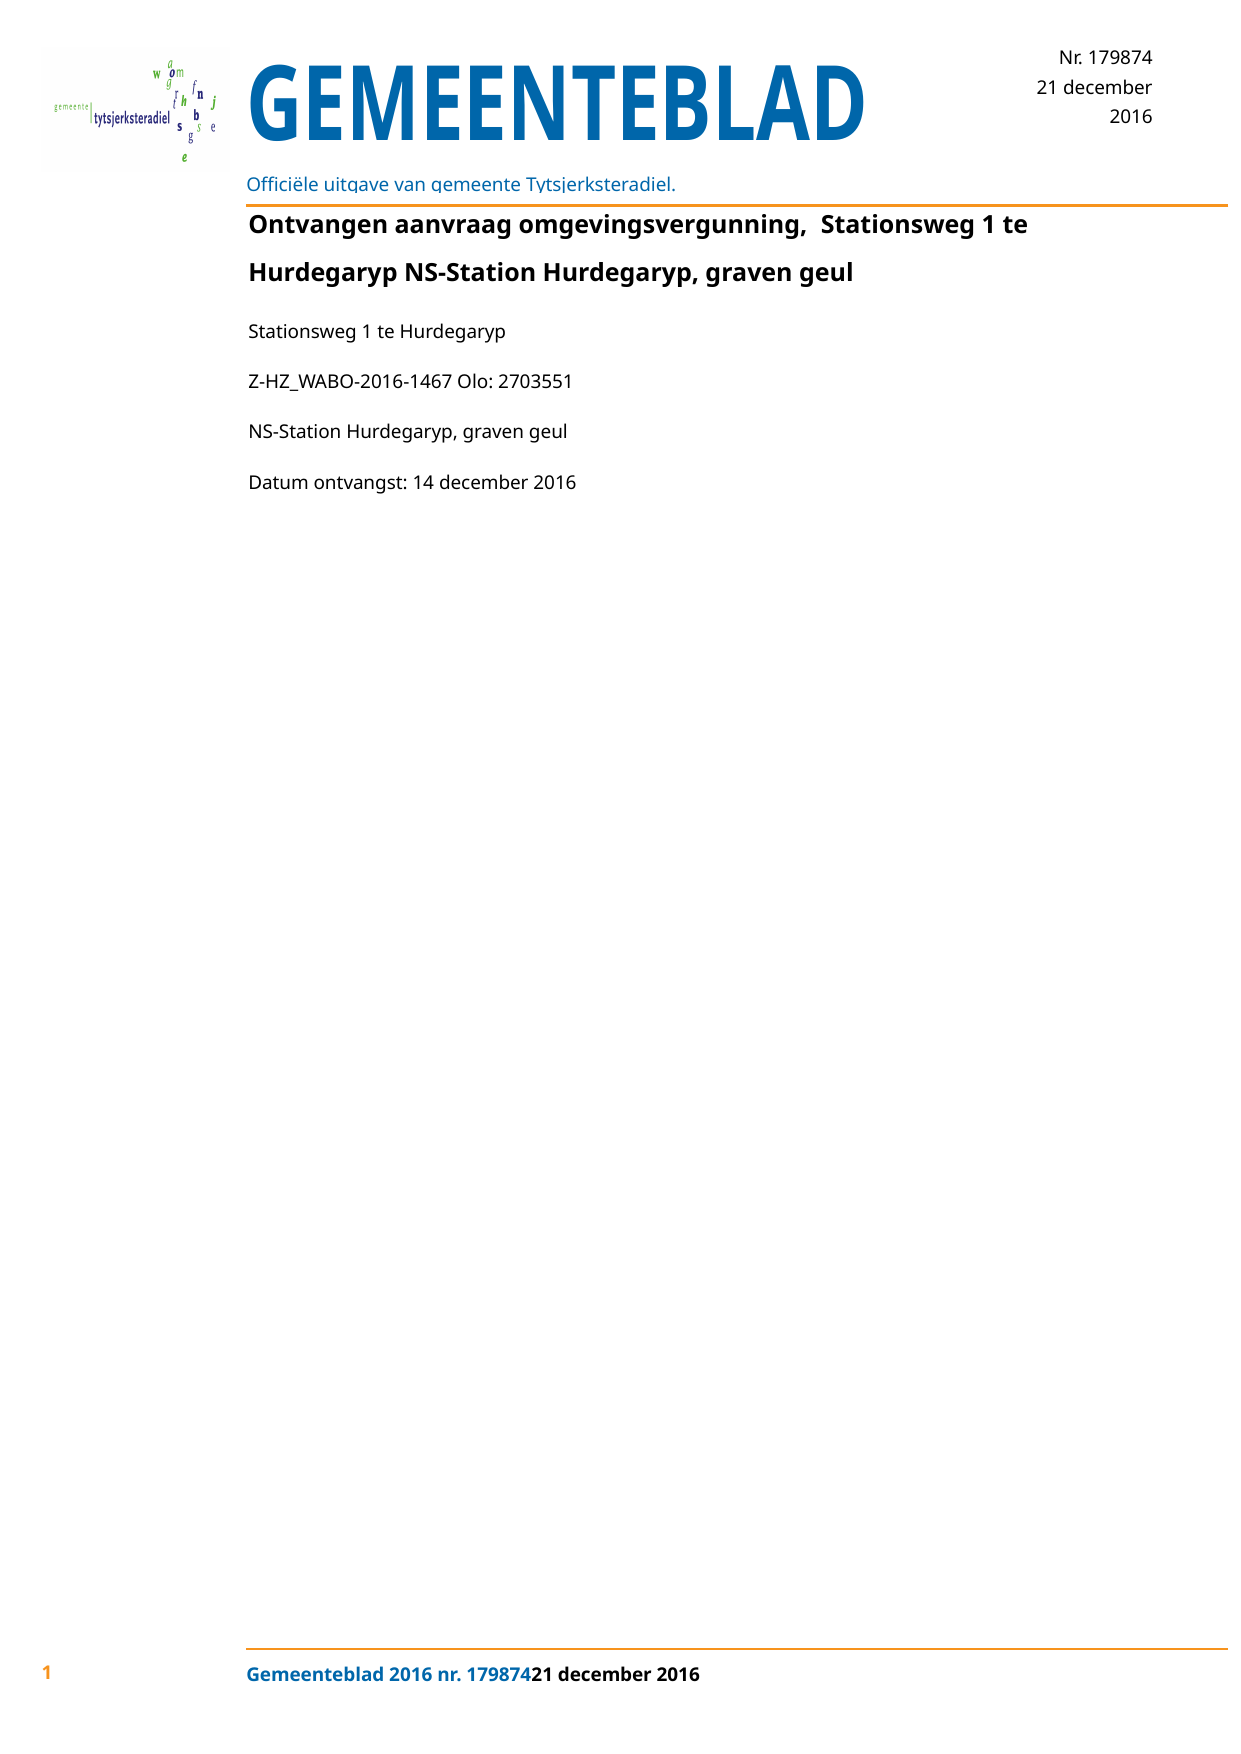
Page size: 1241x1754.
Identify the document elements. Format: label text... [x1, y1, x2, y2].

picture [41, 47, 231, 172]
text NS-Station Hurdegaryp, graven geul [248, 419, 1152, 444]
text Ontvangen aanvraag omgevingsvergunning, Stationsweg 1 te Hurdegaryp NS-Station Hurdegaryp, graven geul [248, 207, 1152, 288]
text Stationsweg 1 te Hurdegaryp [248, 318, 1152, 344]
text Z-HZ_WABO-2016-1467 Olo: 2703551 [248, 368, 1152, 394]
text Datum ontvangst: 14 december 2016 [248, 469, 1152, 495]
